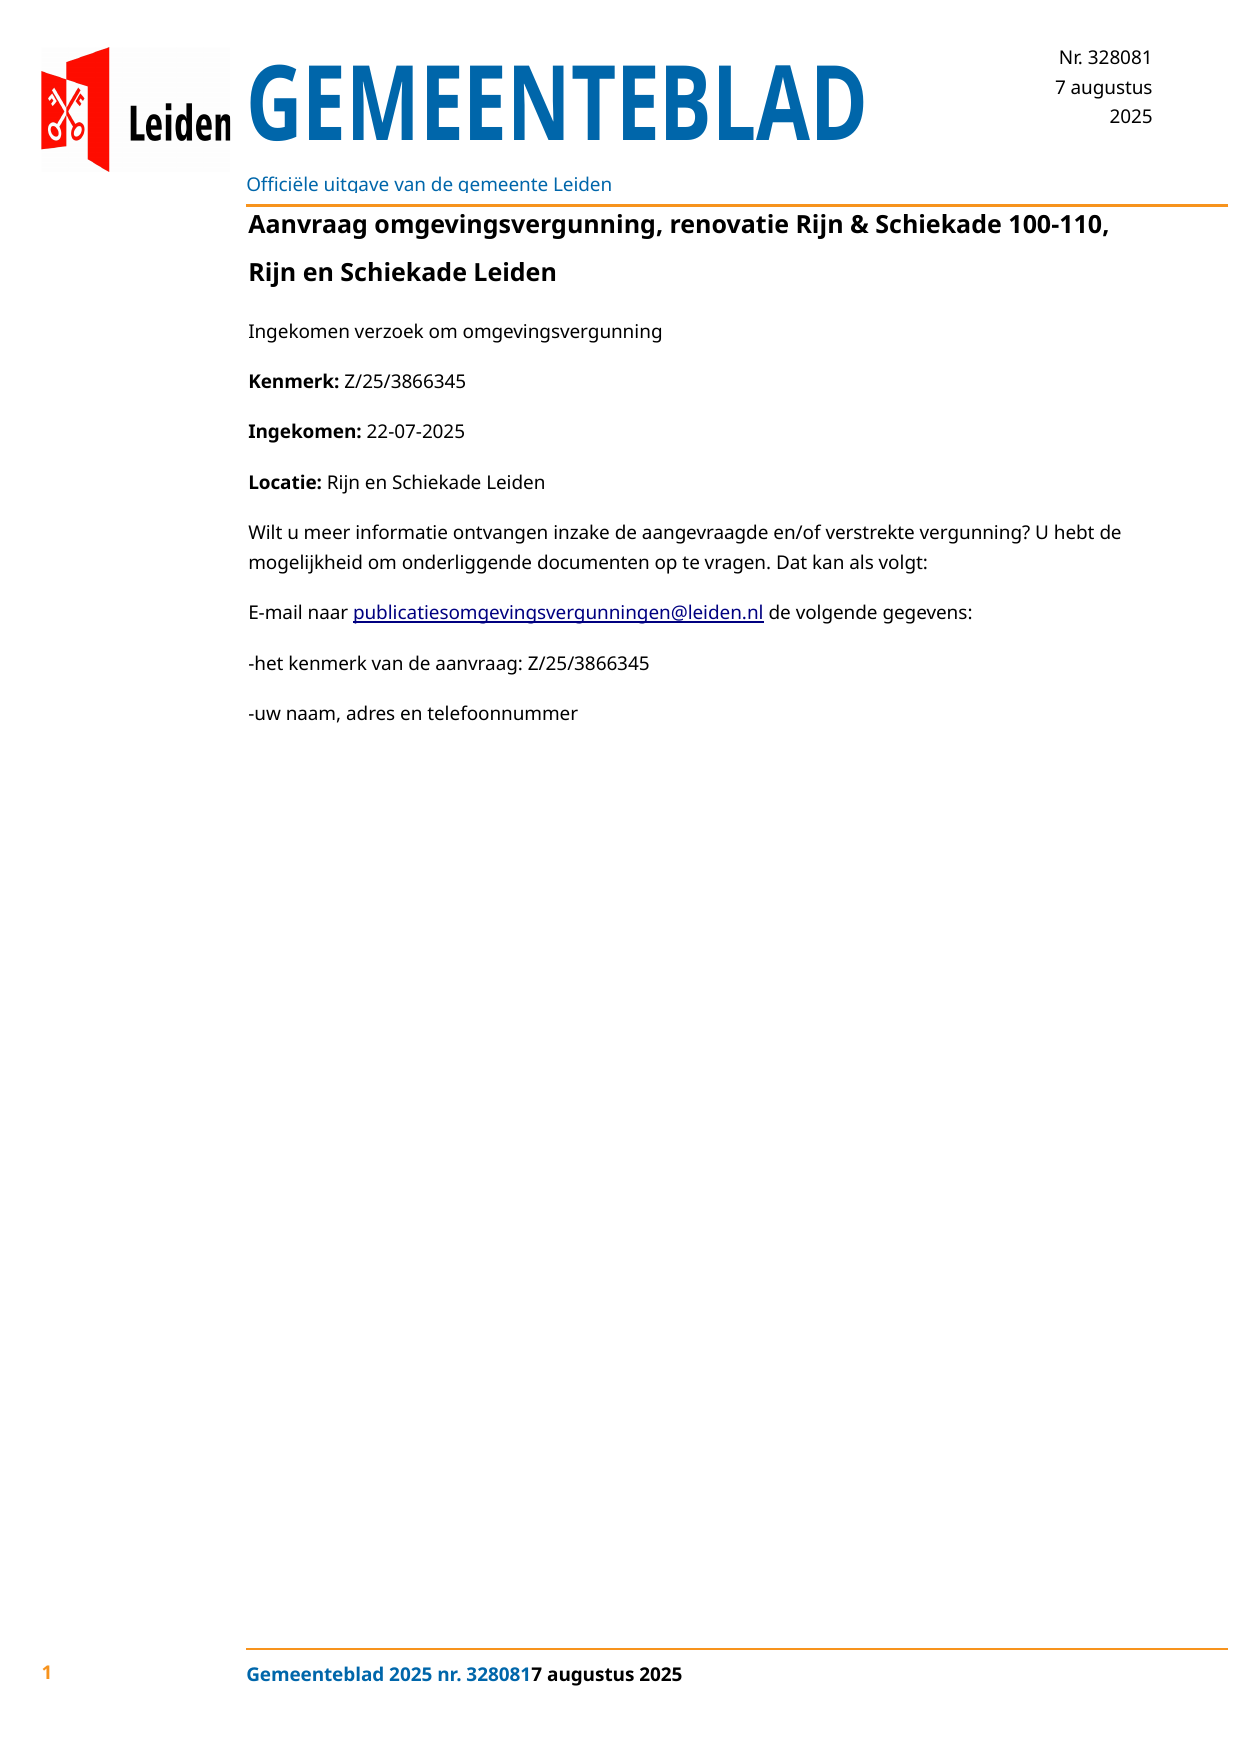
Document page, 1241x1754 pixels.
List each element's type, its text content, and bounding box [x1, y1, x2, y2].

text Ingekomen verzoek om omgevingsvergunning [248, 318, 1152, 344]
text Wilt u meer informatie ontvangen inzake de aangevraagde en/of verstrekte vergunning? U hebt de mogelijkheid om onderliggende documenten op te vragen. Dat kan als volgt: [248, 519, 1152, 575]
picture [41, 47, 231, 172]
text Locatie: Rijn en Schiekade Leiden [248, 469, 1152, 495]
text Aanvraag omgevingsvergunning, renovatie Rijn & Schiekade 100-110, Rijn en Schiekade Leiden [248, 207, 1152, 288]
text Kenmerk: Z/25/3866345 [248, 368, 1152, 394]
text E-mail naar publicatiesomgevingsvergunningen@leiden.nl de volgende gegevens: [248, 599, 1152, 625]
text -uw naam, adres en telefoonnummer [248, 700, 1152, 726]
text Ingekomen: 22-07-2025 [248, 419, 1152, 444]
text -het kenmerk van de aanvraag: Z/25/3866345 [248, 650, 1152, 676]
